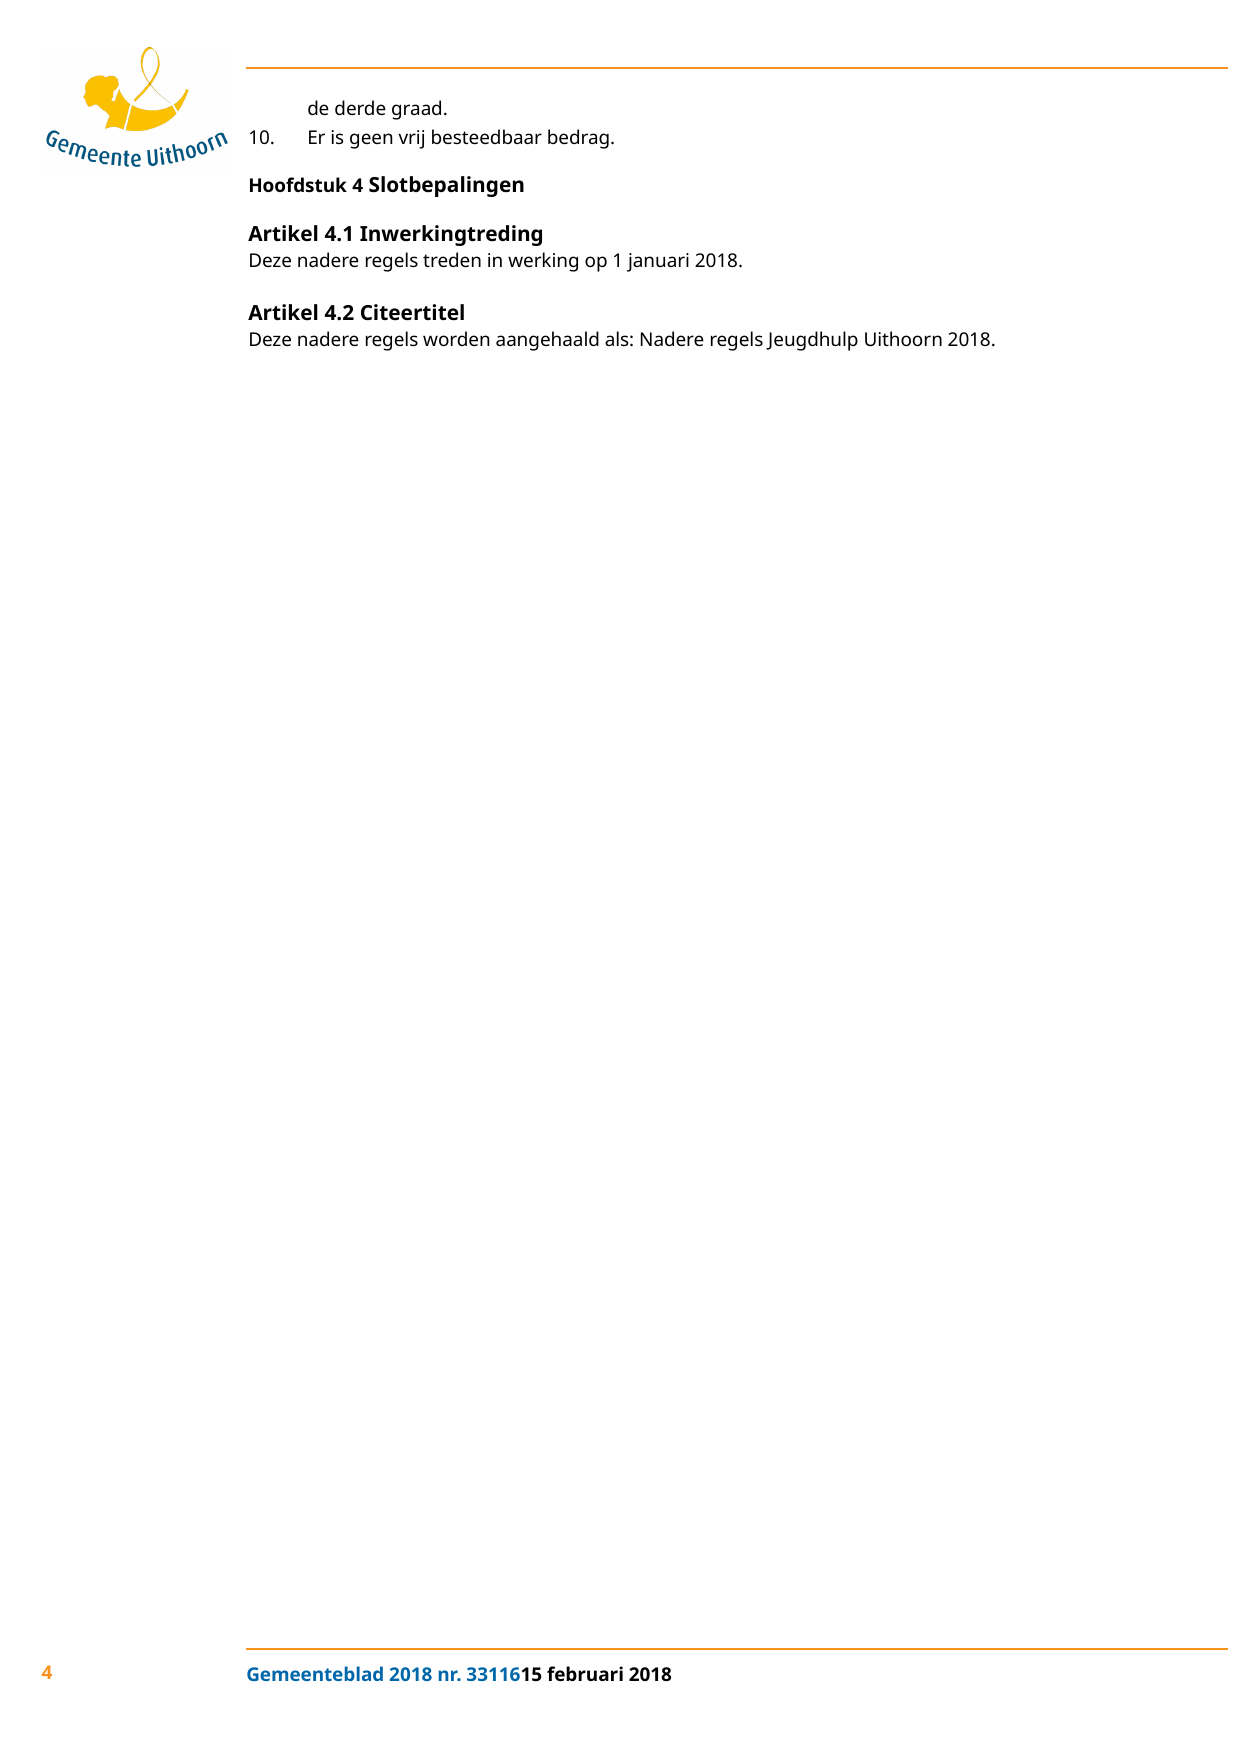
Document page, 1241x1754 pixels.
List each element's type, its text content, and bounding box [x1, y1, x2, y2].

list de derde graad. [248, 95, 1152, 121]
list Er is geen vrij besteedbaar bedrag. [248, 124, 1152, 150]
text Artikel 4.2 Citeertitel [248, 298, 1152, 327]
picture [41, 47, 231, 172]
text Artikel 4.1 Inwerkingtreding [248, 219, 1152, 248]
text Deze nadere regels treden in werking op 1 januari 2018. [248, 248, 1152, 273]
text Deze nadere regels worden aangehaald als: Nadere regels Jeugdhulp Uithoorn 2018. [248, 327, 1152, 352]
text Hoofdstuk 4 Slotbepalingen [248, 170, 1152, 198]
